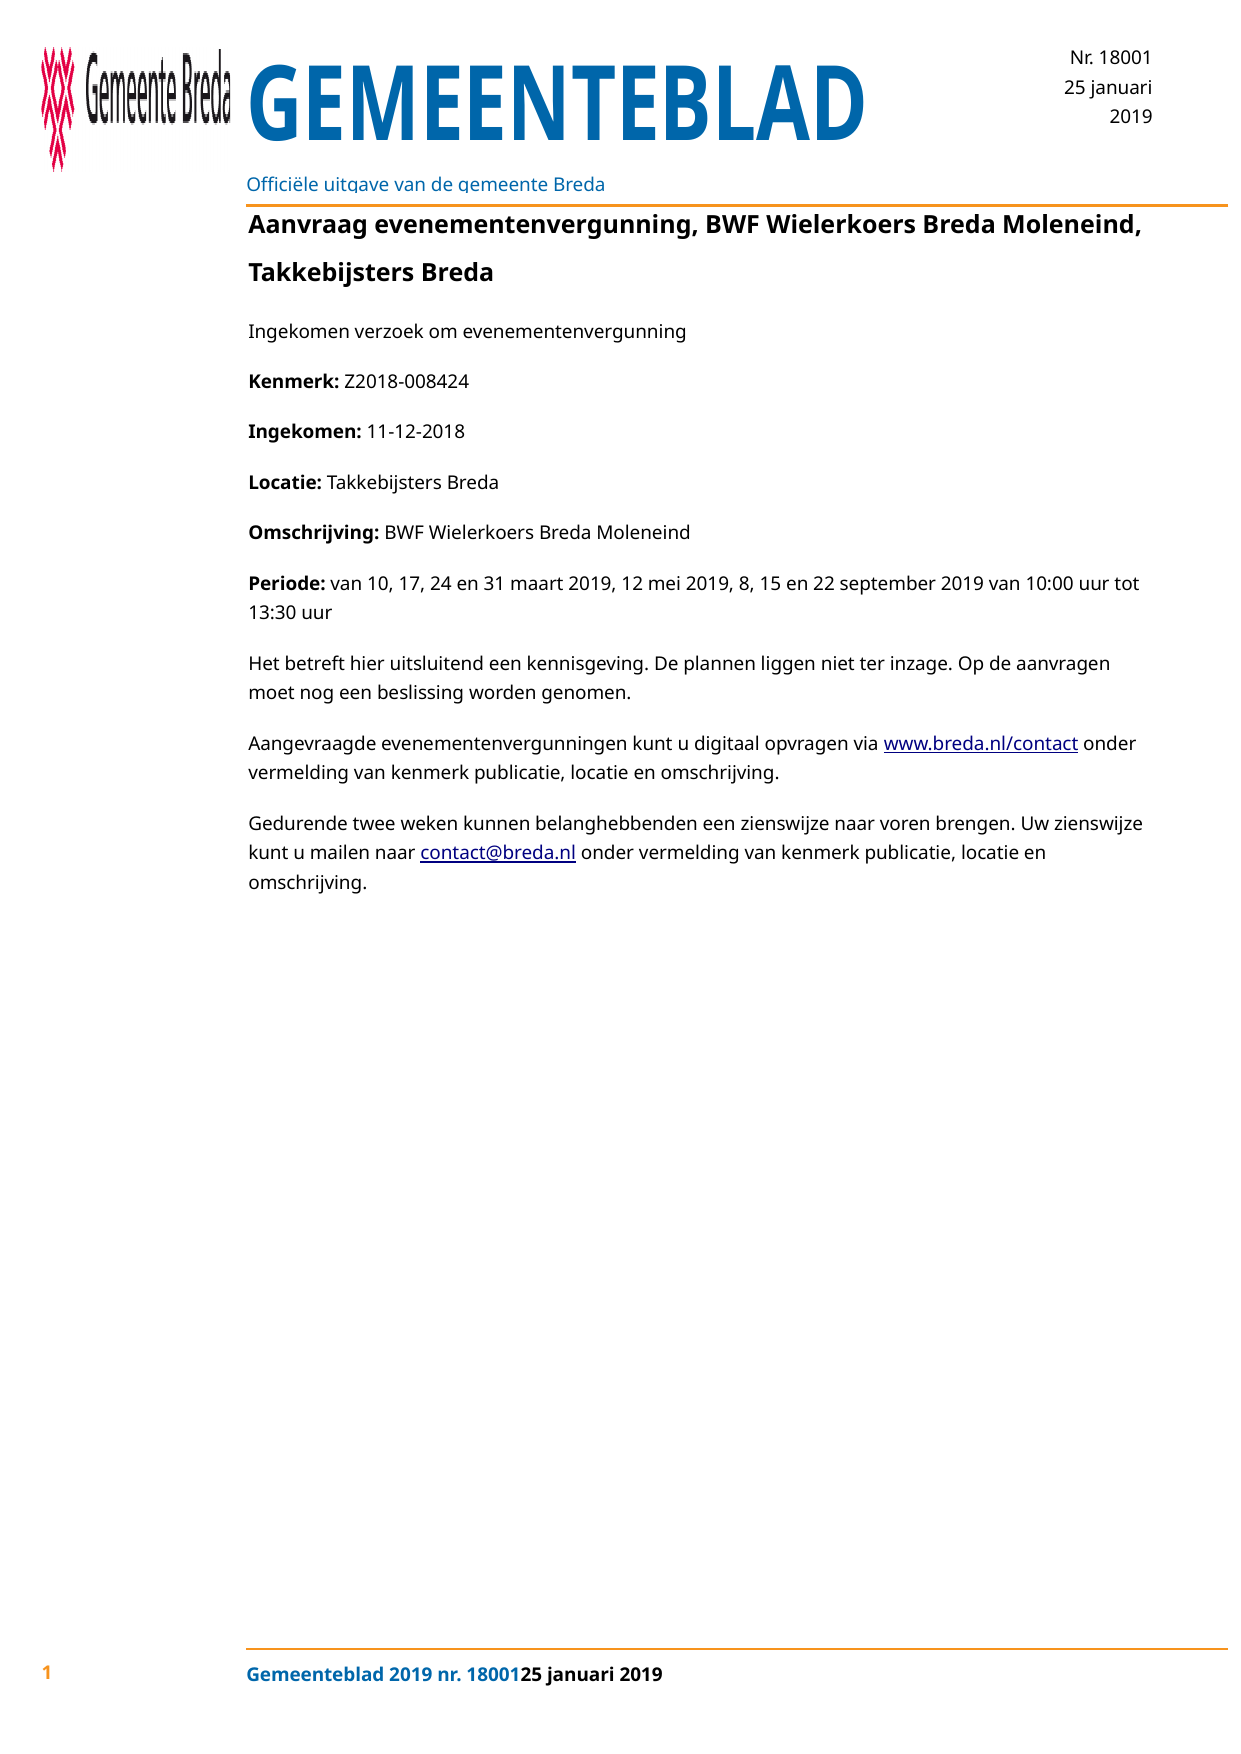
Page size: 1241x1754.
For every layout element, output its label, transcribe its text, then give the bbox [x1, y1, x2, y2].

text Ingekomen: 11-12-2018 [248, 419, 1152, 444]
picture [41, 47, 231, 172]
text Het betreft hier uitsluitend een kennisgeving. De plannen liggen niet ter inzage. Op de aanvragen moet nog een beslissing worden genomen. [248, 650, 1152, 705]
text Periode: van 10, 17, 24 en 31 maart 2019, 12 mei 2019, 8, 15 en 22 september 2019 van 10:00 uur tot 13:30 uur [248, 570, 1152, 625]
text Aanvraag evenementenvergunning, BWF Wielerkoers Breda Moleneind, Takkebijsters Breda [248, 207, 1152, 288]
text Ingekomen verzoek om evenementenvergunning [248, 318, 1152, 344]
text Aangevraagde evenementenvergunningen kunt u digitaal opvragen via www.breda.nl/contact onder vermelding van kenmerk publicatie, locatie en omschrijving. [248, 730, 1152, 785]
text Omschrijving: BWF Wielerkoers Breda Moleneind [248, 519, 1152, 545]
text Gedurende twee weken kunnen belanghebbenden een zienswijze naar voren brengen. Uw zienswijze kunt u mailen naar contact@breda.nl onder vermelding van kenmerk publicatie, locatie en omschrijving. [248, 810, 1152, 895]
text Kenmerk: Z2018-008424 [248, 368, 1152, 394]
text Locatie: Takkebijsters Breda [248, 469, 1152, 495]
